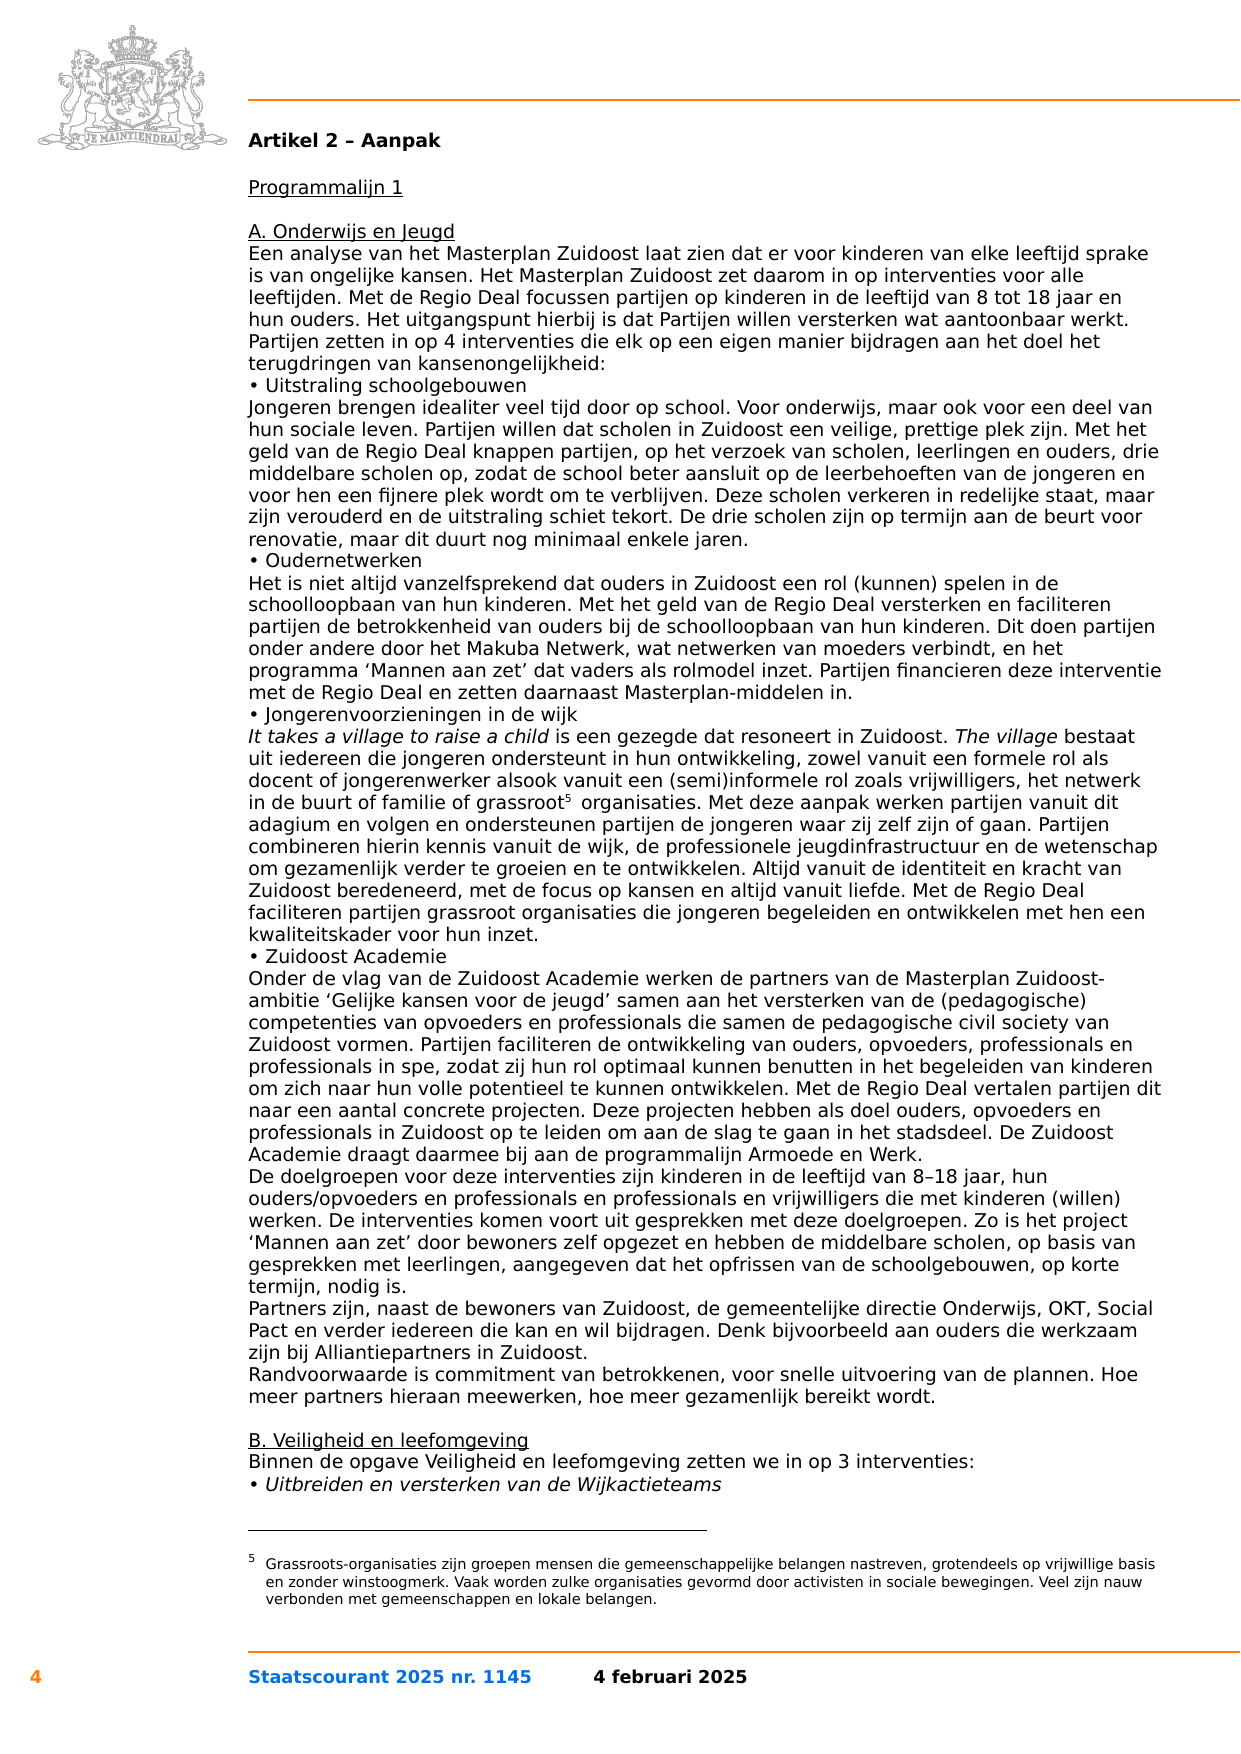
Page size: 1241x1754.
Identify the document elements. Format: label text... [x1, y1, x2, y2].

text Onder de vlag van de Zuidoost Academie werken de partners van de Masterplan Zuidoost-ambitie ‘Gelijke kansen voor de jeugd’ samen aan het versterken van de (pedagogische) competenties van opvoeders en professionals die samen de pedagogische civil society van Zuidoost vormen. Partijen faciliteren de ontwikkeling van ouders, opvoeders, professionals en professionals in spe, zodat zij hun rol optimaal kunnen benutten in het begeleiden van kinderen om zich naar hun volle potentieel te kunnen ontwikkelen. Met de Regio Deal vertalen partijen dit naar een aantal concrete projecten. Deze projecten hebben als doel ouders, opvoeders en professionals in Zuidoost op te leiden om aan de slag te gaan in het stadsdeel. De Zuidoost Academie draagt daarmee bij aan de programmalijn Armoede en Werk. [248, 968, 1163, 1166]
text • Oudernetwerken [248, 550, 1163, 572]
text Het is niet altijd vanzelfsprekend dat ouders in Zuidoost een rol (kunnen) spelen in de schoolloopbaan van hun kinderen. Met het geld van de Regio Deal versterken en faciliteren partijen de betrokkenheid van ouders bij de schoolloopbaan van hun kinderen. Dit doen partijen onder andere door het Makuba Netwerk, wat netwerken van moeders verbindt, en het programma ‘Mannen aan zet’ dat vaders als rolmodel inzet. Partijen financieren deze interventie met de Regio Deal en zetten daarnaast Masterplan-middelen in. [248, 572, 1163, 704]
picture [38, 25, 227, 150]
text De doelgroepen voor deze interventies zijn kinderen in de leeftijd van 8–18 jaar, hun ouders/opvoeders en professionals en professionals en vrijwilligers die met kinderen (willen) werken. De interventies komen voort uit gesprekken met deze doelgroepen. Zo is het project ‘Mannen aan zet’ door bewoners zelf opgezet en hebben de middelbare scholen, op basis van gesprekken met leerlingen, aangegeven dat het opfrissen van de schoolgebouwen, op korte termijn, nodig is. [248, 1166, 1163, 1298]
text • Uitbreiden en versterken van de Wijkactieteams [248, 1473, 1163, 1495]
text Randvoorwaarde is commitment van betrokkenen, voor snelle uitvoering van de plannen. Hoe meer partners hieraan meewerken, hoe meer gezamenlijk bereikt wordt. [248, 1364, 1163, 1408]
subtitle B. Veiligheid en leefomgeving [248, 1429, 1163, 1451]
text • Zuidoost Academie [248, 946, 1163, 968]
text • Jongerenvoorzieningen in de wijk [248, 704, 1163, 726]
text Jongeren brengen idealiter veel tijd door op school. Voor onderwijs, maar ook voor een deel van hun sociale leven. Partijen willen dat scholen in Zuidoost een veilige, prettige plek zijn. Met het geld van de Regio Deal knappen partijen, op het verzoek van scholen, leerlingen en ouders, drie middelbare scholen op, zodat de school beter aansluit op de leerbehoeften van de jongeren en voor hen een fijnere plek wordt om te verblijven. Deze scholen verkeren in redelijke staat, maar zijn verouderd en de uitstraling schiet tekort. De drie scholen zijn op termijn aan de beurt voor renovatie, maar dit duurt nog minimaal enkele jaren. [248, 397, 1163, 550]
text Grassroots-organisaties zijn groepen mensen die gemeenschappelijke belangen nastreven, grotendeels op vrijwillige basis en zonder winstoogmerk. Vaak worden zulke organisaties gevormd door activisten in sociale bewegingen. Veel zijn nauw verbonden met gemeenschappen en lokale belangen. [248, 1552, 1163, 1608]
subtitle Artikel 2 – Aanpak [248, 130, 1163, 152]
text • Uitstraling schoolgebouwen [248, 374, 1163, 397]
text Partners zijn, naast de bewoners van Zuidoost, de gemeentelijke directie Onderwijs, OKT, Social Pact en verder iedereen die kan en wil bijdragen. Denk bijvoorbeeld aan ouders die werkzaam zijn bij Alliantiepartners in Zuidoost. [248, 1298, 1163, 1364]
text Binnen de opgave Veiligheid en leefomgeving zetten we in op 3 interventies: [248, 1451, 1163, 1473]
subtitle A. Onderwijs en Jeugd [248, 221, 1163, 243]
text Een analyse van het Masterplan Zuidoost laat zien dat er voor kinderen van elke leeftijd sprake is van ongelijke kansen. Het Masterplan Zuidoost zet daarom in op interventies voor alle leeftijden. Met de Regio Deal focussen partijen op kinderen in de leeftijd van 8 tot 18 jaar en hun ouders. Het uitgangspunt hierbij is dat Partijen willen versterken wat aantoonbaar werkt. Partijen zetten in op 4 interventies die elk op een eigen manier bijdragen aan het doel het terugdringen van kansenongelijkheid: [248, 243, 1163, 374]
subtitle Programmalijn 1 [248, 177, 1163, 199]
text It takes a village to raise a child is een gezegde dat resoneert in Zuidoost. The village bestaat uit iedereen die jongeren ondersteunt in hun ontwikkeling, zowel vanuit een formele rol als docent of jongerenwerker alsook vanuit een (semi)informele rol zoals vrijwilligers, het netwerk in de buurt of familie of grassroot organisaties. Met deze aanpak werken partijen vanuit dit adagium en volgen en ondersteunen partijen de jongeren waar zij zelf zijn of gaan. Partijen combineren hierin kennis vanuit de wijk, de professionele jeugdinfrastructuur en de wetenschap om gezamenlijk verder te groeien en te ontwikkelen. Altijd vanuit de identiteit en kracht van Zuidoost beredeneerd, met de focus op kansen en altijd vanuit liefde. Met de Regio Deal faciliteren partijen grassroot organisaties die jongeren begeleiden en ontwikkelen met hen een kwaliteitskader voor hun inzet. [248, 726, 1163, 946]
